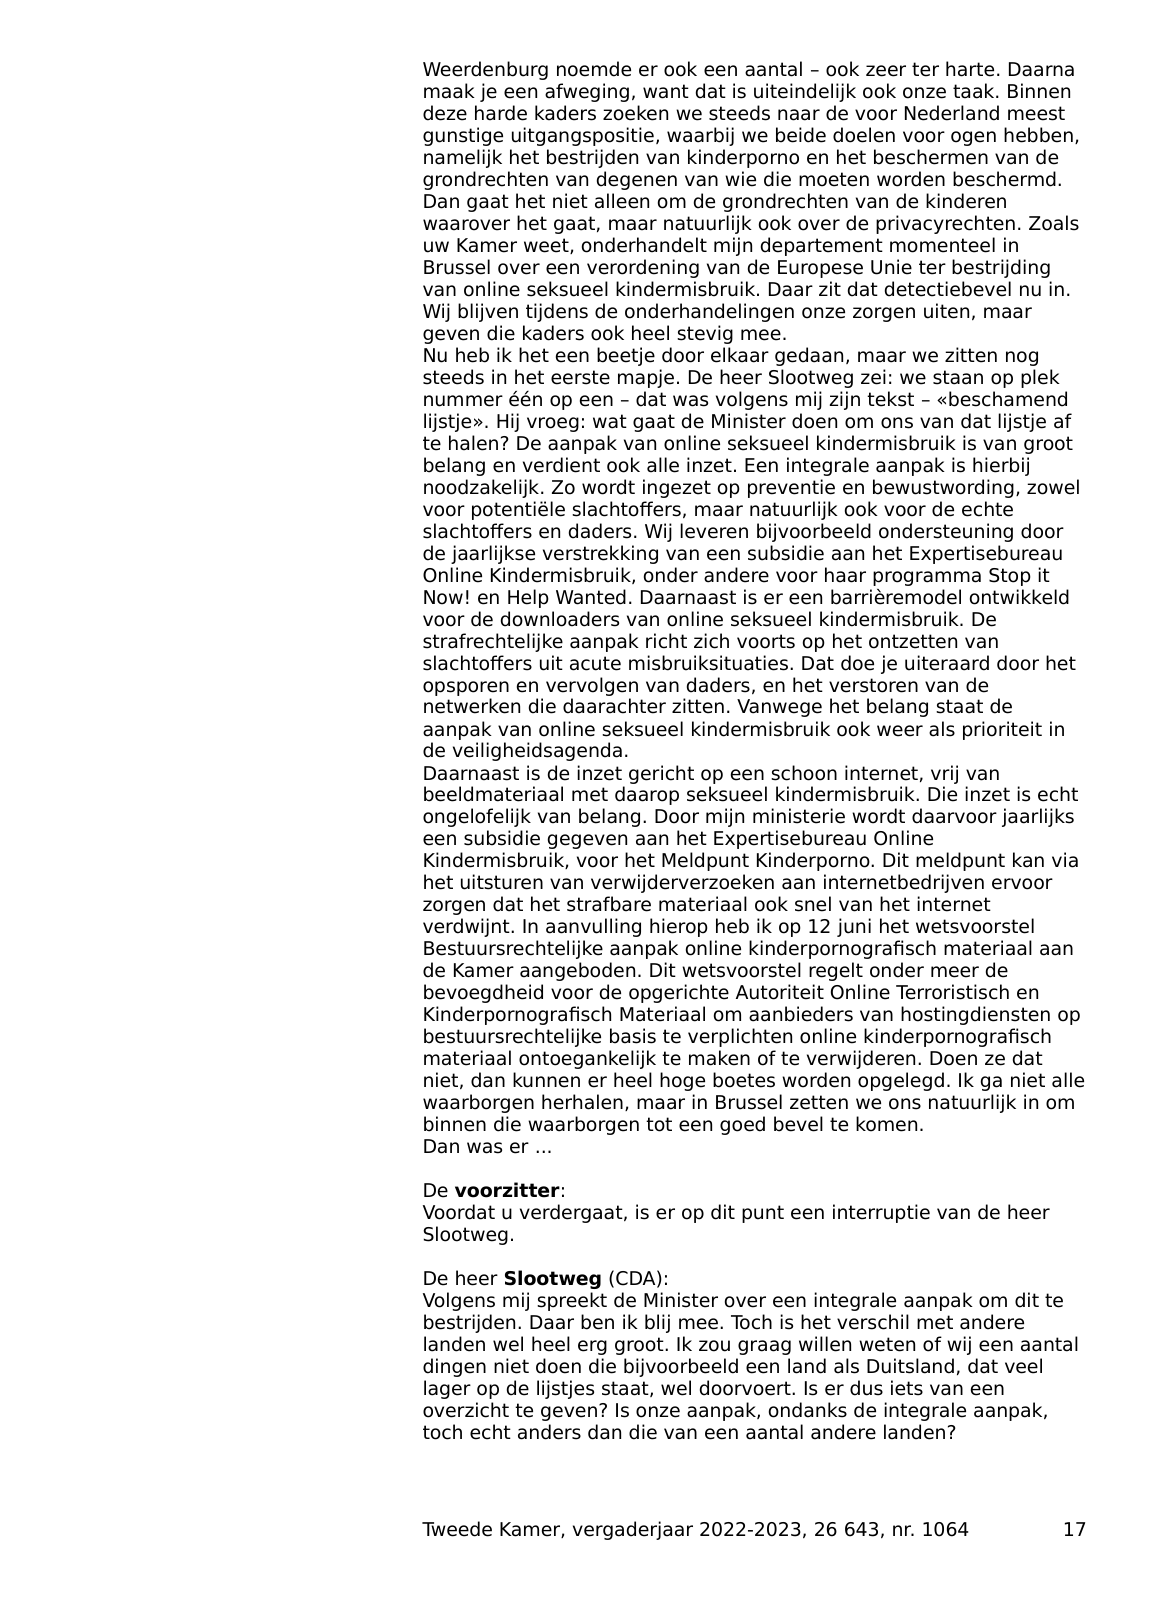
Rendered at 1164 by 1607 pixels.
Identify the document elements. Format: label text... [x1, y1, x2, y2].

text Nu heb ik het een beetje door elkaar gedaan, maar we zitten nog steeds in het eerste mapje. De heer Slootweg zei: we staan op plek nummer één op een – dat was volgens mij zijn tekst – «beschamend lijstje». Hij vroeg: wat gaat de Minister doen om ons van dat lijstje af te halen? De aanpak van online seksueel kindermisbruik is van groot belang en verdient ook alle inzet. Een integrale aanpak is hierbij noodzakelijk. Zo wordt ingezet op preventie en bewustwording, zowel voor potentiële slachtoffers, maar natuurlijk ook voor de echte slachtoffers en daders. Wij leveren bijvoorbeeld ondersteuning door de jaarlijkse verstrekking van een subsidie aan het Expertisebureau Online Kindermisbruik, onder andere voor haar programma Stop it Now! en Help Wanted. Daarnaast is er een barrièremodel ontwikkeld voor de downloaders van online seksueel kindermisbruik. De strafrechtelijke aanpak richt zich voorts op het ontzetten van slachtoffers uit acute misbruiksituaties. Dat doe je uiteraard door het opsporen en vervolgen van daders, en het verstoren van de netwerken die daarachter zitten. Vanwege het belang staat de aanpak van online seksueel kindermisbruik ook weer als prioriteit in de veiligheidsagenda. [422, 345, 1087, 762]
text De heer Slootweg (CDA): [422, 1268, 1087, 1290]
text De voorzitter: [422, 1180, 1087, 1202]
text Dan was er ... [422, 1136, 1087, 1158]
text Daarnaast is de inzet gericht op een schoon internet, vrij van beeldmateriaal met daarop seksueel kindermisbruik. Die inzet is echt ongelofelijk van belang. Door mijn ministerie wordt daarvoor jaarlijks een subsidie gegeven aan het Expertisebureau Online Kindermisbruik, voor het Meldpunt Kinderporno. Dit meldpunt kan via het uitsturen van verwijderverzoeken aan internetbedrijven ervoor zorgen dat het strafbare materiaal ook snel van het internet verdwijnt. In aanvulling hierop heb ik op 12 juni het wetsvoorstel Bestuursrechtelijke aanpak online kinderpornografisch materiaal aan de Kamer aangeboden. Dit wetsvoorstel regelt onder meer de bevoegdheid voor de opgerichte Autoriteit Online Terroristisch en Kinderpornografisch Materiaal om aanbieders van hostingdiensten op bestuursrechtelijke basis te verplichten online kinderpornografisch materiaal ontoegankelijk te maken of te verwijderen. Doen ze dat niet, dan kunnen er heel hoge boetes worden opgelegd. Ik ga niet alle waarborgen herhalen, maar in Brussel zetten we ons natuurlijk in om binnen die waarborgen tot een goed bevel te komen. [422, 762, 1087, 1136]
text Voordat u verdergaat, is er op dit punt een interruptie van de heer Slootweg. [422, 1202, 1087, 1246]
text Volgens mij spreekt de Minister over een integrale aanpak om dit te bestrijden. Daar ben ik blij mee. Toch is het verschil met andere landen wel heel erg groot. Ik zou graag willen weten of wij een aantal dingen niet doen die bijvoorbeeld een land als Duitsland, dat veel lager op de lijstjes staat, wel doorvoert. Is er dus iets van een overzicht te geven? Is onze aanpak, ondanks de integrale aanpak, toch echt anders dan die van een aantal andere landen? [422, 1290, 1087, 1444]
text Weerdenburg noemde er ook een aantal – ook zeer ter harte. Daarna maak je een afweging, want dat is uiteindelijk ook onze taak. Binnen deze harde kaders zoeken we steeds naar de voor Nederland meest gunstige uitgangspositie, waarbij we beide doelen voor ogen hebben, namelijk het bestrijden van kinderporno en het beschermen van de grondrechten van degenen van wie die moeten worden beschermd. Dan gaat het niet alleen om de grondrechten van de kinderen waarover het gaat, maar natuurlijk ook over de privacyrechten. Zoals uw Kamer weet, onderhandelt mijn departement momenteel in Brussel over een verordening van de Europese Unie ter bestrijding van online seksueel kindermisbruik. Daar zit dat detectiebevel nu in. Wij blijven tijdens de onderhandelingen onze zorgen uiten, maar geven die kaders ook heel stevig mee. [422, 59, 1087, 345]
